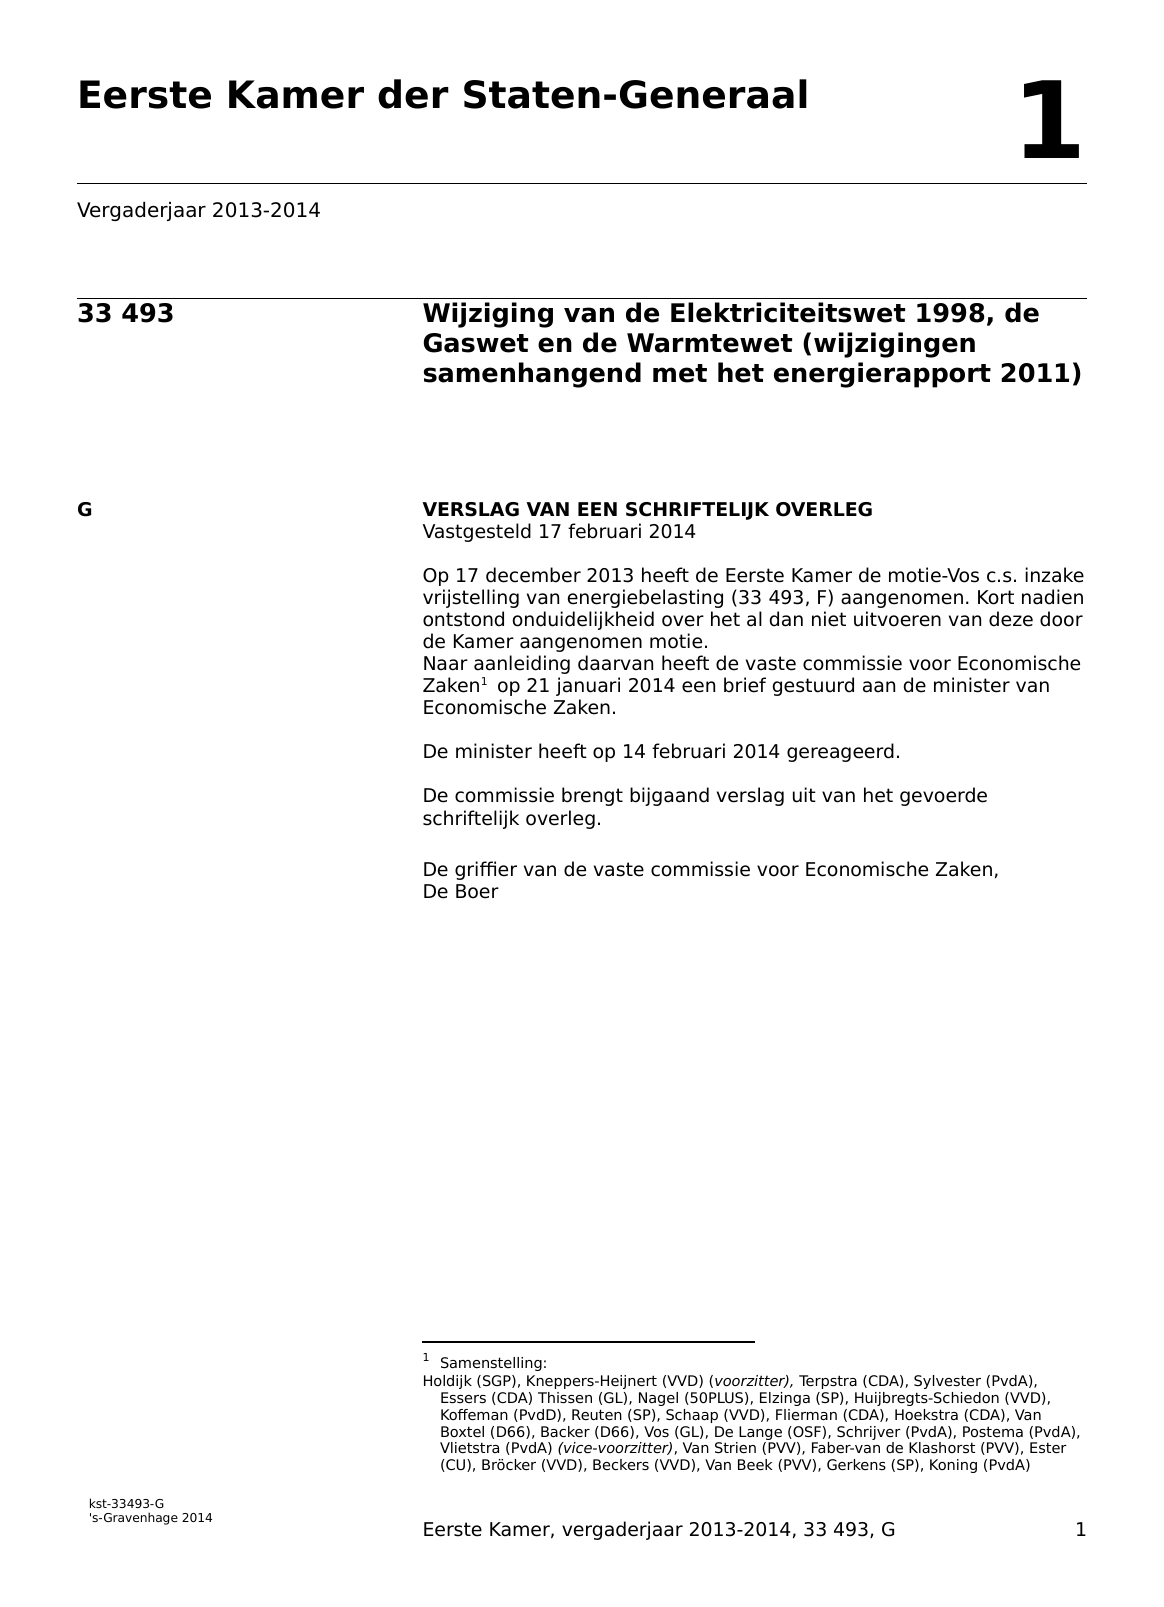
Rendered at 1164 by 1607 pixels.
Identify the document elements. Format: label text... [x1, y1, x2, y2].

subtitle G VERSLAG VAN EEN SCHRIFTELIJK OVERLEG [77, 499, 1087, 521]
text Holdijk (SGP), Kneppers-Heijnert (VVD) (voorzitter), Terpstra (CDA), Sylvester (PvdA), Essers (CDA) Thissen (GL), Nagel (50PLUS), Elzinga (SP), Huijbregts-Schiedon (VVD), Koffeman (PvdD), Reuten (SP), Schaap (VVD), Flierman (CDA), Hoekstra (CDA), Van Boxtel (D66), Backer (D66), Vos (GL), De Lange (OSF), Schrijver (PvdA), Postema (PvdA), Vlietstra (PvdA) (vice-voorzitter), Van Strien (PVV), Faber-van de Klashorst (PVV), Ester (CU), Bröcker (VVD), Beckers (VVD), Van Beek (PVV), Gerkens (SP), Koning (PvdA) [422, 1373, 1087, 1474]
text Samenstelling: [422, 1351, 1087, 1373]
table_header 1 [886, 59, 1087, 183]
table_cell Vergaderjaar 2013-2014 [77, 184, 1087, 298]
text kst-33493-G [88, 1497, 323, 1511]
text De commissie brengt bijgaand verslag uit van het gevoerde schriftelijk overleg. [422, 785, 1087, 829]
text De minister heeft op 14 februari 2014 gereageerd. [422, 741, 1087, 763]
text De griffier van de vaste commissie voor Economische Zaken, De Boer [422, 859, 1087, 903]
table_header Eerste Kamer der Staten-Generaal [77, 59, 886, 183]
subtitle 33 493 Wijziging van de Elektriciteitswet 1998, de Gaswet en de Warmtewet (wijzigingen samenhangend met het energierapport 2011) [77, 299, 1087, 388]
text 's-Gravenhage 2014 [88, 1511, 323, 1525]
text Vastgesteld 17 februari 2014 [422, 521, 1087, 543]
text Naar aanleiding daarvan heeft de vaste commissie voor Economische Zaken op 21 januari 2014 een brief gestuurd aan de minister van Economische Zaken. [422, 653, 1087, 719]
text Op 17 december 2013 heeft de Eerste Kamer de motie-Vos c.s. inzake vrijstelling van energiebelasting (33 493, F) aangenomen. Kort nadien ontstond onduidelijkheid over het al dan niet uitvoeren van deze door de Kamer aangenomen motie. [422, 565, 1087, 653]
